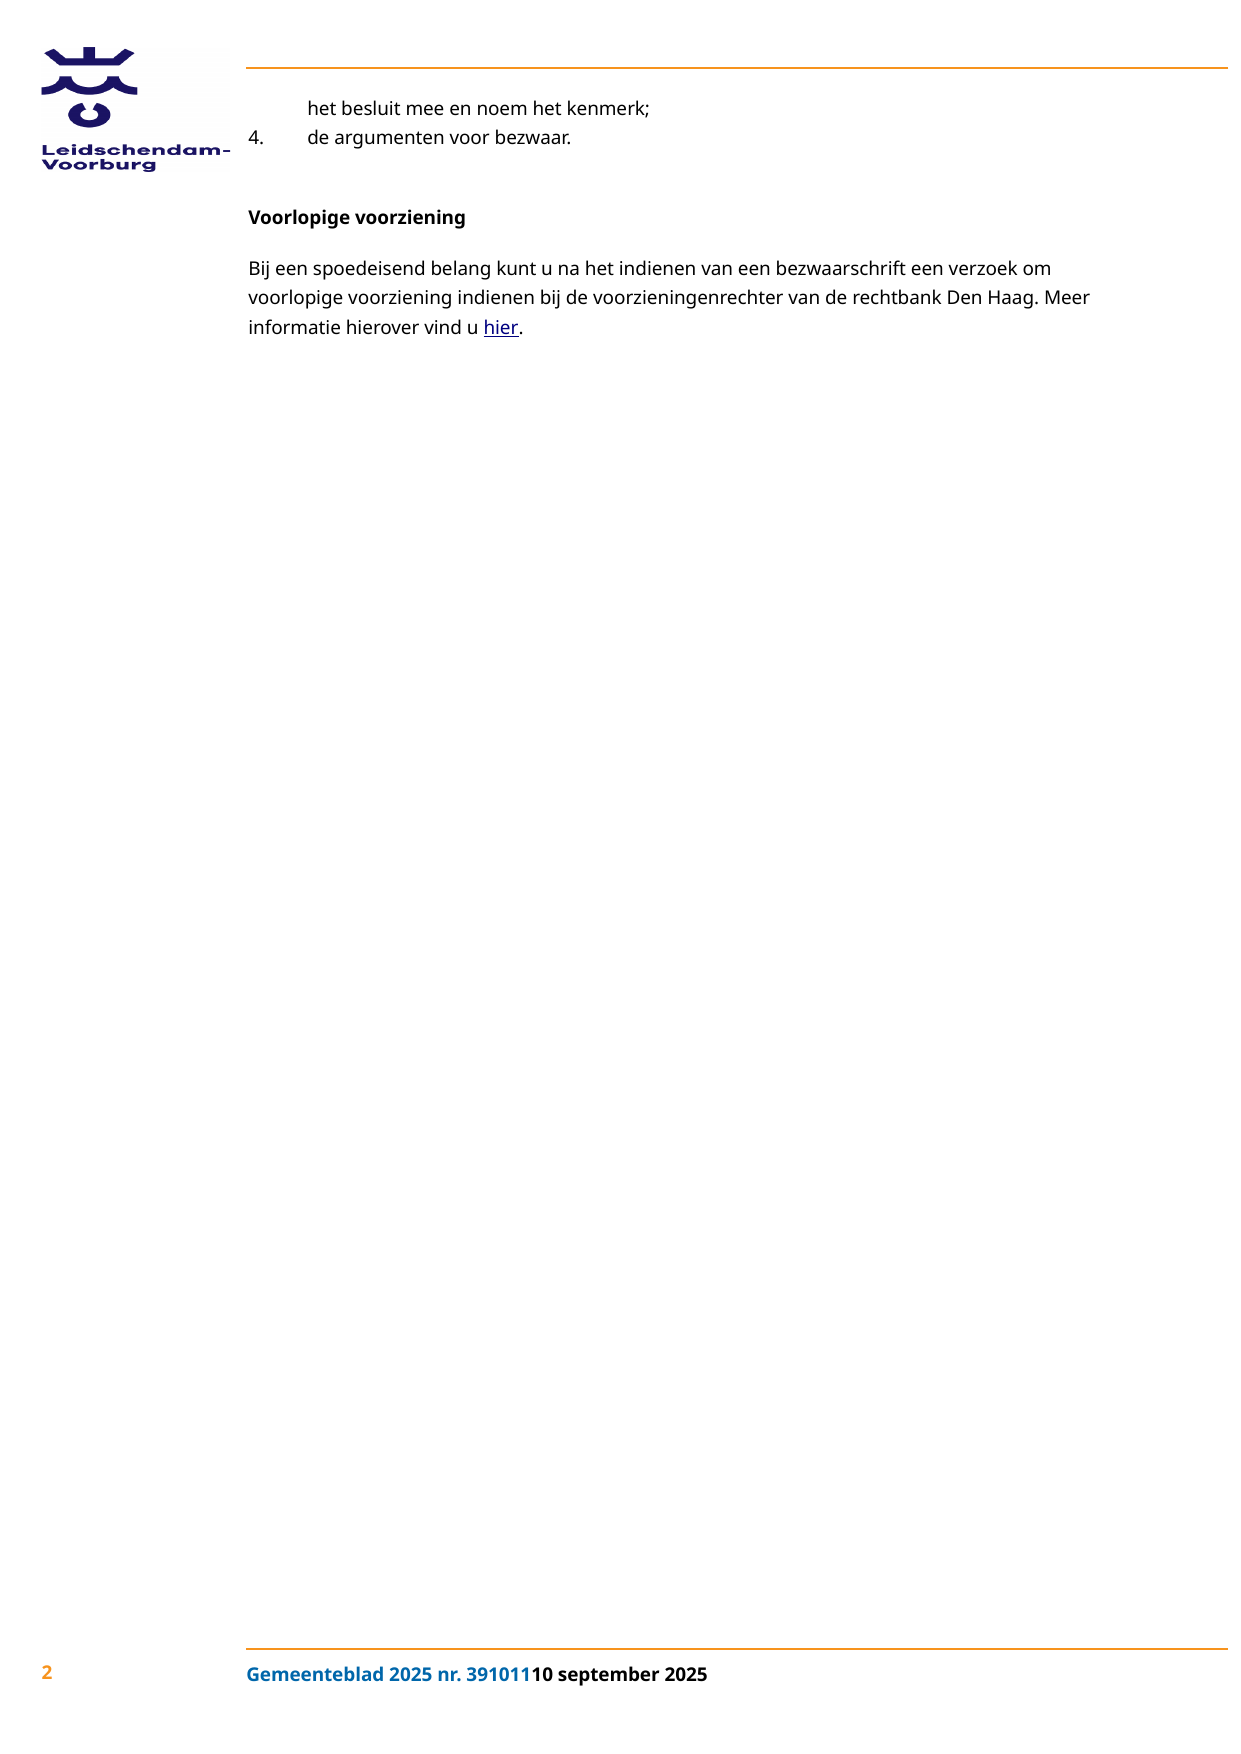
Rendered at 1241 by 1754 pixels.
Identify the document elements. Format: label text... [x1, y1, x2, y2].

list het besluit mee en noem het kenmerk; [248, 95, 1152, 121]
text Bij een spoedeisend belang kunt u na het indienen van een bezwaarschrift een verzoek om voorlopige voorziening indienen bij de voorzieningenrechter van de rechtbank Den Haag. Meer informatie hierover vind u hier. [248, 255, 1152, 340]
picture [41, 47, 231, 172]
text Voorlopige voorziening [248, 204, 1152, 230]
list de argumenten voor bezwaar. [248, 124, 1152, 150]
